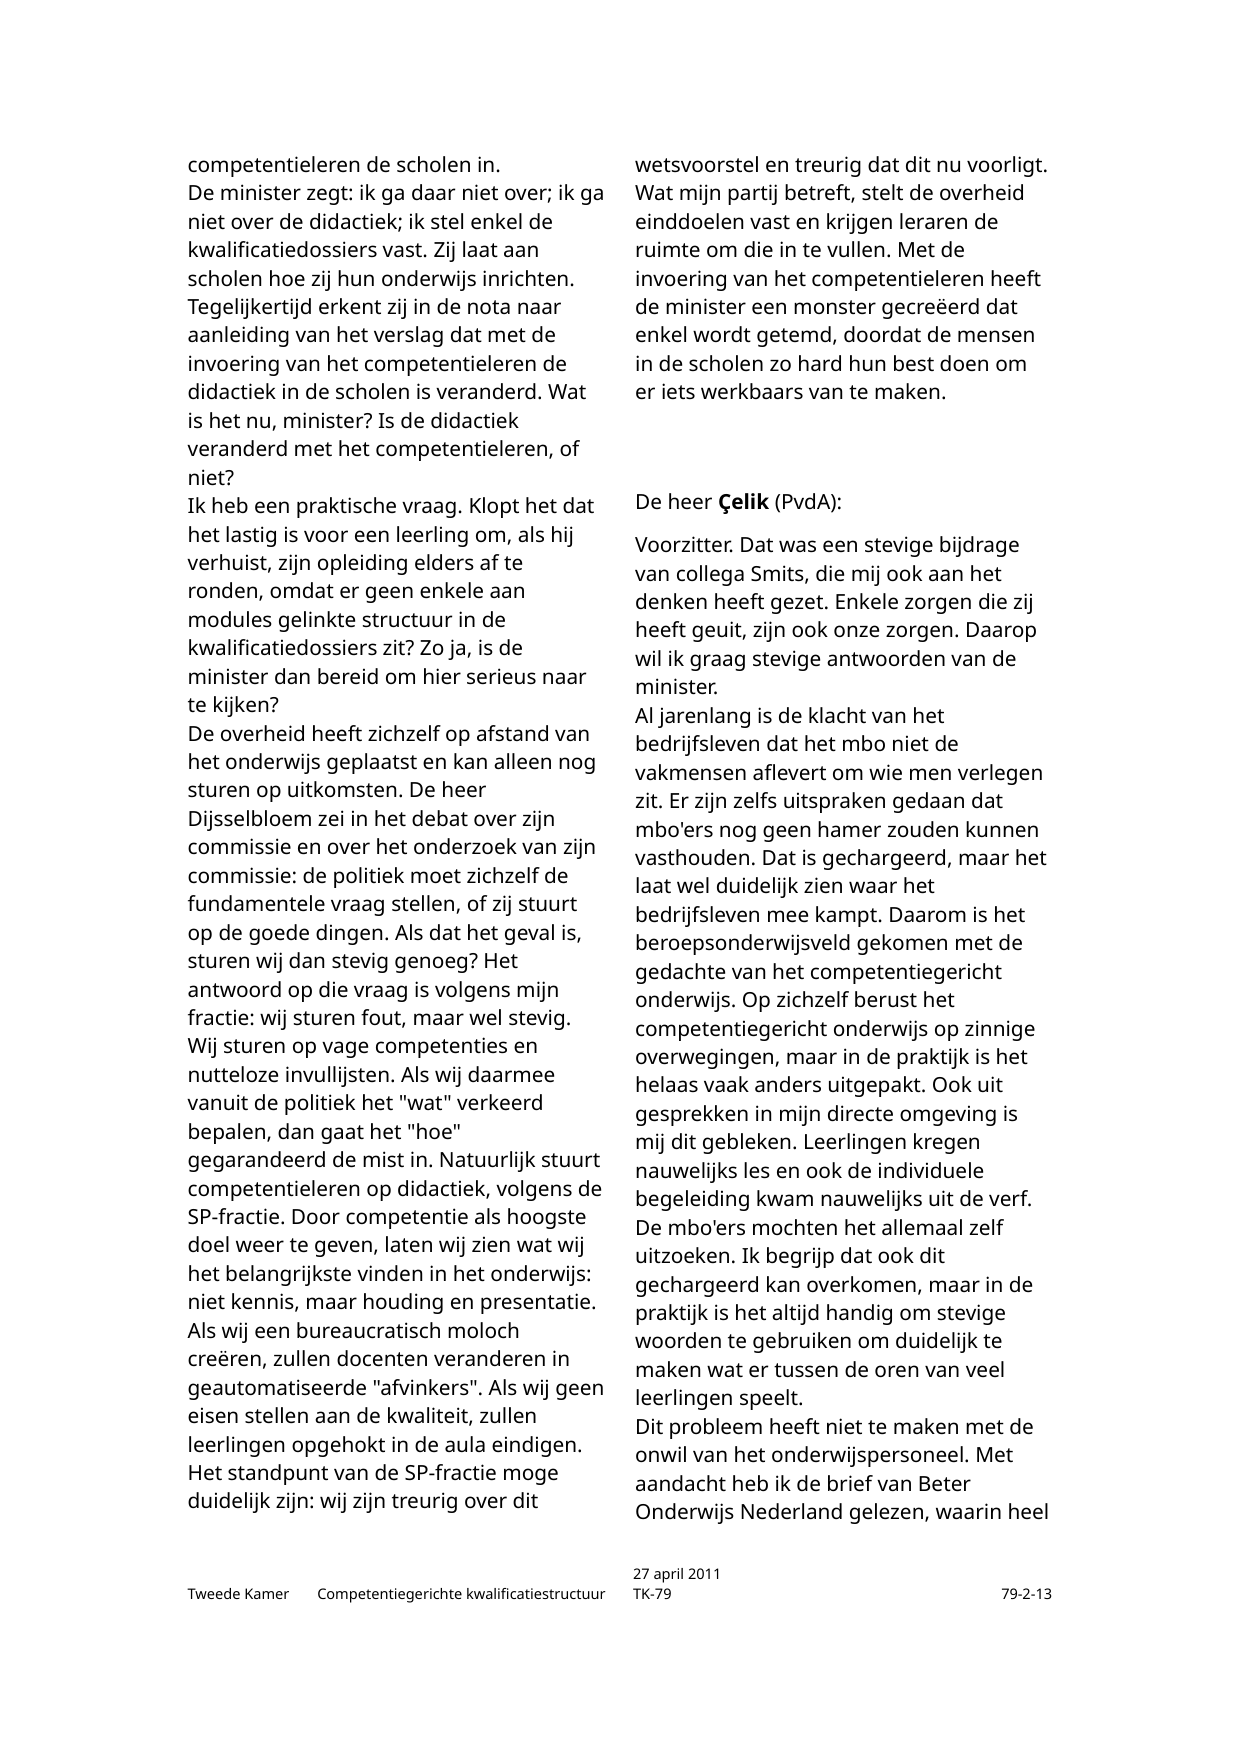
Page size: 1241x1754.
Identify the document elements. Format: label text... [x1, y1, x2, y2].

text De overheid heeft zichzelf op afstand van het onderwijs geplaatst en kan alleen nog sturen op uitkomsten. De heer Dijsselbloem zei in het debat over zijn commissie en over het onderzoek van zijn commissie: de politiek moet zichzelf de fundamentele vraag stellen, of zij stuurt op de goede dingen. Als dat het geval is, sturen wij dan stevig genoeg? Het antwoord op die vraag is volgens mijn fractie: wij sturen fout, maar wel stevig. Wij sturen op vage competenties en nutteloze invullijsten. Als wij daarmee vanuit de politiek het "wat" verkeerd bepalen, dan gaat het "hoe" gegarandeerd de mist in. Natuurlijk stuurt competentieleren op didactiek, volgens de SP-fractie. Door competentie als hoogste doel weer te geven, laten wij zien wat wij het belangrijkste vinden in het onderwijs: niet kennis, maar houding en presentatie. Als wij een bureaucratisch moloch creëren, zullen docenten veranderen in geautomatiseerde "afvinkers". Als wij geen eisen stellen aan de kwaliteit, zullen leerlingen opgehokt in de aula eindigen. [187, 719, 605, 1458]
text Ik heb een praktische vraag. Klopt het dat het lastig is voor een leerling om, als hij verhuist, zijn opleiding elders af te ronden, omdat er geen enkele aan modules gelinkte structuur in de kwalificatiedossiers zit? Zo ja, is de minister dan bereid om hier serieus naar te kijken? [187, 491, 605, 719]
text De heer Çelik (PvdA): [635, 487, 1053, 515]
text wetsvoorstel en treurig dat dit nu voorligt. Wat mijn partij betreft, stelt de overheid einddoelen vast en krijgen leraren de ruimte om die in te vullen. Met de invoering van het competentieleren heeft de minister een monster gecreëerd dat enkel wordt getemd, doordat de mensen in de scholen zo hard hun best doen om er iets werkbaars van te maken. [635, 150, 1053, 406]
text Al jarenlang is de klacht van het bedrijfsleven dat het mbo niet de vakmensen aflevert om wie men verlegen zit. Er zijn zelfs uitspraken gedaan dat mbo'ers nog geen hamer zouden kunnen vasthouden. Dat is gechargeerd, maar het laat wel duidelijk zien waar het bedrijfsleven mee kampt. Daarom is het beroepsonderwijsveld gekomen met de gedachte van het competentiegericht onderwijs. Op zichzelf berust het competentiegericht onderwijs op zinnige overwegingen, maar in de praktijk is het helaas vaak anders uitgepakt. Ook uit gesprekken in mijn directe omgeving is mij dit gebleken. Leerlingen kregen nauwelijks les en ook de individuele begeleiding kwam nauwelijks uit de verf. De mbo'ers mochten het allemaal zelf uitzoeken. Ik begrijp dat ook dit gechargeerd kan overkomen, maar in de praktijk is het altijd handig om stevige woorden te gebruiken om duidelijk te maken wat er tussen de oren van veel leerlingen speelt. [635, 701, 1053, 1412]
text competentieleren de scholen in. [187, 150, 605, 178]
text Het standpunt van de SP-fractie moge duidelijk zijn: wij zijn treurig over dit [187, 1458, 605, 1515]
text  [635, 436, 1053, 464]
text Dit probleem heeft niet te maken met de onwil van het onderwijspersoneel. Met aandacht heb ik de brief van Beter Onderwijs Nederland gelezen, waarin heel [635, 1412, 1053, 1526]
text Voorzitter. Dat was een stevige bijdrage van collega Smits, die mij ook aan het denken heeft gezet. Enkele zorgen die zij heeft geuit, zijn ook onze zorgen. Daarop wil ik graag stevige antwoorden van de minister. [635, 530, 1053, 701]
text De minister zegt: ik ga daar niet over; ik ga niet over de didactiek; ik stel enkel de kwalificatiedossiers vast. Zij laat aan scholen hoe zij hun onderwijs inrichten. Tegelijkertijd erkent zij in de nota naar aanleiding van het verslag dat met de invoering van het competentieleren de didactiek in de scholen is veranderd. Wat is het nu, minister? Is de didactiek veranderd met het competentieleren, of niet? [187, 178, 605, 491]
